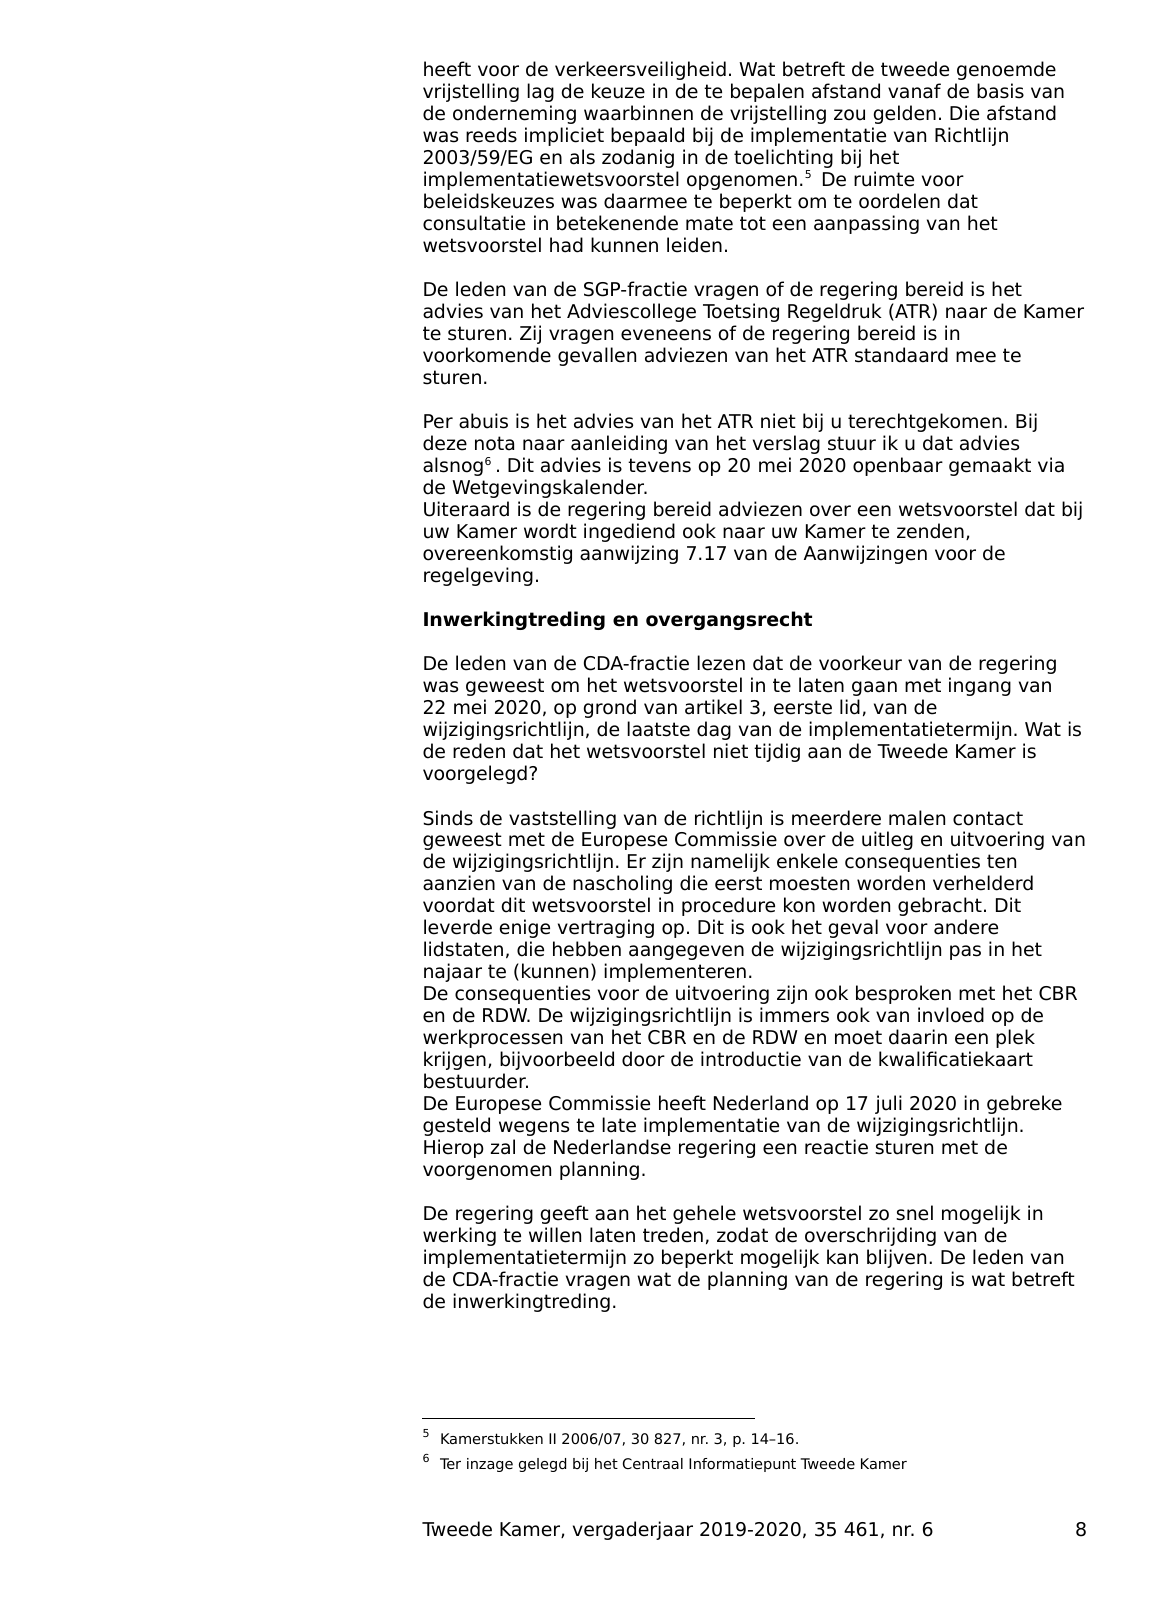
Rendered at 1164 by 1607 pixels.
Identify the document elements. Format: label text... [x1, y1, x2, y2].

text heeft voor de verkeersveiligheid. Wat betreft de tweede genoemde vrijstelling lag de keuze in de te bepalen afstand vanaf de basis van de onderneming waarbinnen de vrijstelling zou gelden. Die afstand was reeds impliciet bepaald bij de implementatie van Richtlijn 2003/59/EG en als zodanig in de toelichting bij het implementatiewetsvoorstel opgenomen. De ruimte voor beleidskeuzes was daarmee te beperkt om te oordelen dat consultatie in betekenende mate tot een aanpassing van het wetsvoorstel had kunnen leiden. [422, 59, 1087, 257]
text Ter inzage gelegd bij het Centraal Informatiepunt Tweede Kamer [422, 1452, 1087, 1474]
subtitle Inwerkingtreding en overgangsrecht [422, 609, 1087, 631]
text Sinds de vaststelling van de richtlijn is meerdere malen contact geweest met de Europese Commissie over de uitleg en uitvoering van de wijzigingsrichtlijn. Er zijn namelijk enkele consequenties ten aanzien van de nascholing die eerst moesten worden verhelderd voordat dit wetsvoorstel in procedure kon worden gebracht. Dit leverde enige vertraging op. Dit is ook het geval voor andere lidstaten, die hebben aangegeven de wijzigingsrichtlijn pas in het najaar te (kunnen) implementeren. [422, 807, 1087, 983]
text De leden van de SGP-fractie vragen of de regering bereid is het advies van het Adviescollege Toetsing Regeldruk (ATR) naar de Kamer te sturen. Zij vragen eveneens of de regering bereid is in voorkomende gevallen adviezen van het ATR standaard mee te sturen. [422, 279, 1087, 389]
text De Europese Commissie heeft Nederland op 17 juli 2020 in gebreke gesteld wegens te late implementatie van de wijzigingsrichtlijn. Hierop zal de Nederlandse regering een reactie sturen met de voorgenomen planning. [422, 1093, 1087, 1181]
text Per abuis is het advies van het ATR niet bij u terechtgekomen. Bij deze nota naar aanleiding van het verslag stuur ik u dat advies alsnog. Dit advies is tevens op 20 mei 2020 openbaar gemaakt via de Wetgevingskalender. [422, 411, 1087, 499]
text Kamerstukken II 2006/07, 30 827, nr. 3, p. 14–16. [422, 1427, 1087, 1449]
text De consequenties voor de uitvoering zijn ook besproken met het CBR en de RDW. De wijzigingsrichtlijn is immers ook van invloed op de werkprocessen van het CBR en de RDW en moet daarin een plek krijgen, bijvoorbeeld door de introductie van de kwalificatiekaart bestuurder. [422, 983, 1087, 1093]
text De leden van de CDA-fractie lezen dat de voorkeur van de regering was geweest om het wetsvoorstel in te laten gaan met ingang van 22 mei 2020, op grond van artikel 3, eerste lid, van de wijzigingsrichtlijn, de laatste dag van de implementatietermijn. Wat is de reden dat het wetsvoorstel niet tijdig aan de Tweede Kamer is voorgelegd? [422, 653, 1087, 785]
text Uiteraard is de regering bereid adviezen over een wetsvoorstel dat bij uw Kamer wordt ingediend ook naar uw Kamer te zenden, overeenkomstig aanwijzing 7.17 van de Aanwijzingen voor de regelgeving. [422, 499, 1087, 587]
text De regering geeft aan het gehele wetsvoorstel zo snel mogelijk in werking te willen laten treden, zodat de overschrijding van de implementatietermijn zo beperkt mogelijk kan blijven. De leden van de CDA-fractie vragen wat de planning van de regering is wat betreft de inwerkingtreding. [422, 1203, 1087, 1313]
